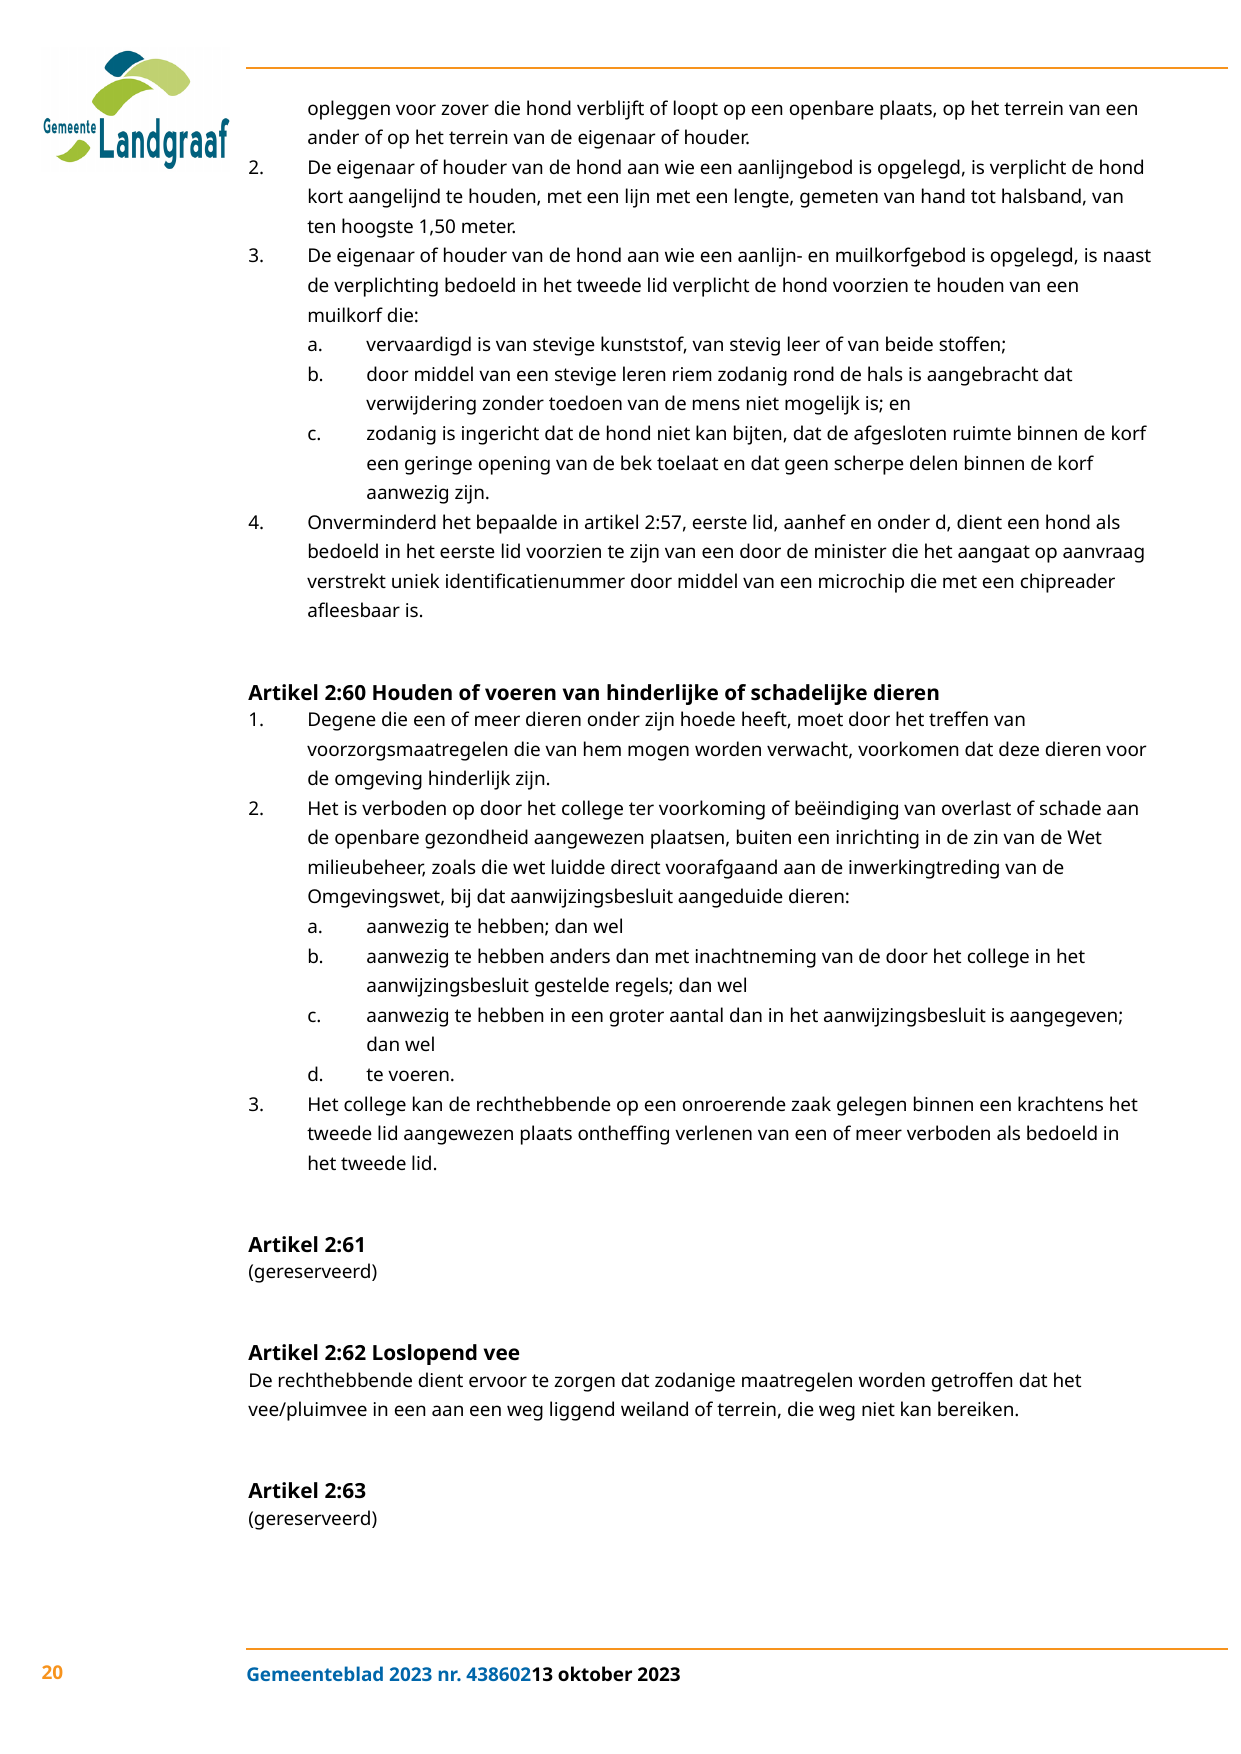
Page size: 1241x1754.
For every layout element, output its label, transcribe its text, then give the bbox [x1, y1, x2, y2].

list opleggen voor zover die hond verblijft of loopt op een openbare plaats, op het terrein van een ander of op het terrein van de eigenaar of houder. [248, 95, 1152, 150]
list De eigenaar of houder van de hond aan wie een aanlijn- en muilkorfgebod is opgelegd, is naast de verplichting bedoeld in het tweede lid verplicht de hond voorzien te houden van een muilkorf die: [248, 243, 1152, 328]
list te voeren. [307, 1061, 1152, 1087]
text Artikel 2:62 Loslopend vee [248, 1338, 1152, 1367]
text Artikel 2:60 Houden of voeren van hinderlijke of schadelijke dieren [248, 678, 1152, 706]
list door middel van een stevige leren riem zodanig rond de hals is aangebracht dat verwijdering zonder toedoen van de mens niet mogelijk is; en [307, 361, 1152, 416]
list Degene die een of meer dieren onder zijn hoede heeft, moet door het treffen van voorzorgsmaatregelen die van hem mogen worden verwacht, voorkomen dat deze dieren voor de omgeving hinderlijk zijn. [248, 706, 1152, 791]
list vervaardigd is van stevige kunststof, van stevig leer of van beide stoffen; [307, 331, 1152, 357]
text (gereserveerd) [248, 1258, 1152, 1284]
text De rechthebbende dient ervoor te zorgen dat zodanige maatregelen worden getroffen dat het vee/pluimvee in een aan een weg liggend weiland of terrein, die weg niet kan bereiken. [248, 1367, 1152, 1422]
list aanwezig te hebben in een groter aantal dan in het aanwijzingsbesluit is aangegeven; dan wel [307, 1002, 1152, 1057]
list Onverminderd het bepaalde in artikel 2:57, eerste lid, aanhef en onder d, dient een hond als bedoeld in het eerste lid voorzien te zijn van een door de minister die het aangaat op aanvraag verstrekt uniek identificatienummer door middel van een microchip die met een chipreader afleesbaar is. [248, 509, 1152, 623]
list De eigenaar of houder van de hond aan wie een aanlijngebod is opgelegd, is verplicht de hond kort aangelijnd te houden, met een lijn met een lengte, gemeten van hand tot halsband, van ten hoogste 1,50 meter. [248, 154, 1152, 239]
list aanwezig te hebben anders dan met inachtneming van de door het college in het aanwijzingsbesluit gestelde regels; dan wel [307, 943, 1152, 998]
list Het is verboden op door het college ter voorkoming of beëindiging van overlast of schade aan de openbare gezondheid aangewezen plaatsen, buiten een inrichting in de zin van de Wet milieubeheer, zoals die wet luidde direct voorafgaand aan de inwerkingtreding van de Omgevingswet, bij dat aanwijzingsbesluit aangeduide dieren: [248, 795, 1152, 909]
picture [41, 47, 231, 172]
list aanwezig te hebben; dan wel [307, 913, 1152, 939]
list zodanig is ingericht dat de hond niet kan bijten, dat de afgesloten ruimte binnen de korf een geringe opening van de bek toelaat en dat geen scherpe delen binnen de korf aanwezig zijn. [307, 420, 1152, 505]
text Artikel 2:63 [248, 1476, 1152, 1505]
list Het college kan de rechthebbende op een onroerende zaak gelegen binnen een krachtens het tweede lid aangewezen plaats ontheffing verlenen van een of meer verboden als bedoeld in het tweede lid. [248, 1091, 1152, 1176]
text (gereserveerd) [248, 1505, 1152, 1531]
text Artikel 2:61 [248, 1230, 1152, 1258]
